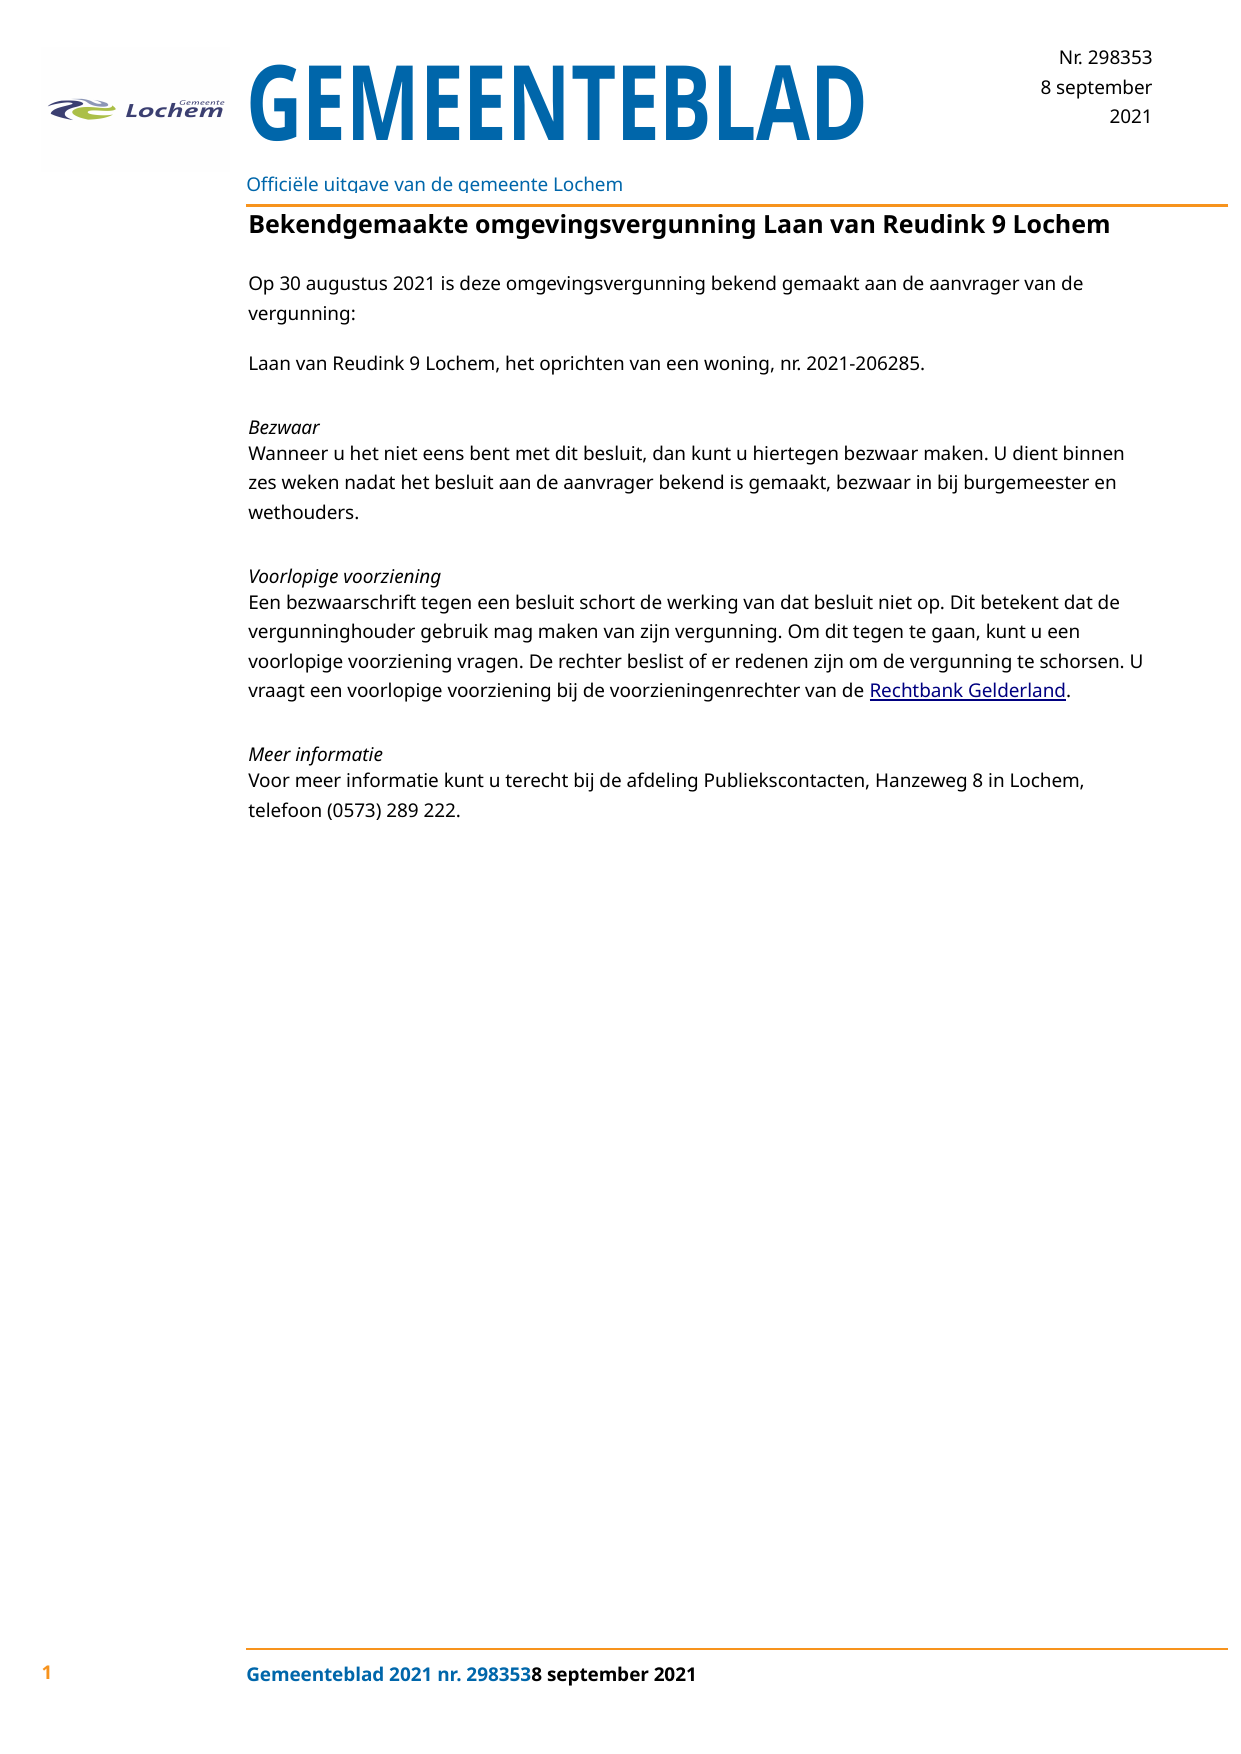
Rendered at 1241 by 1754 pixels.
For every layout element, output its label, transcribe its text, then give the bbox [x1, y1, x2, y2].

text Voor meer informatie kunt u terecht bij de afdeling Publiekscontacten, Hanzeweg 8 in Lochem, telefoon (0573) 289 222. [248, 767, 1152, 823]
text Bekendgemaakte omgevingsvergunning Laan van Reudink 9 Lochem [248, 207, 1152, 241]
picture [41, 47, 231, 172]
text Op 30 augustus 2021 is deze omgevingsvergunning bekend gemaakt aan de aanvrager van de vergunning: [248, 270, 1152, 326]
text Bezwaar [248, 414, 1152, 440]
text Laan van Reudink 9 Lochem, het oprichten van een woning, nr. 2021-206285. [248, 350, 1152, 376]
text Wanneer u het niet eens bent met dit besluit, dan kunt u hiertegen bezwaar maken. U dient binnen zes weken nadat het besluit aan de aanvrager bekend is gemaakt, bezwaar in bij burgemeester en wethouders. [248, 440, 1152, 525]
text Meer informatie [248, 742, 1152, 767]
text Voorlopige voorziening [248, 563, 1152, 589]
text Een bezwaarschrift tegen een besluit schort de werking van dat besluit niet op. Dit betekent dat de vergunninghouder gebruik mag maken van zijn vergunning. Om dit tegen te gaan, kunt u een voorlopige voorziening vragen. De rechter beslist of er redenen zijn om de vergunning te schorsen. U vraagt een voorlopige voorziening bij de voorzieningenrechter van de Rechtbank Gelderland. [248, 589, 1152, 703]
